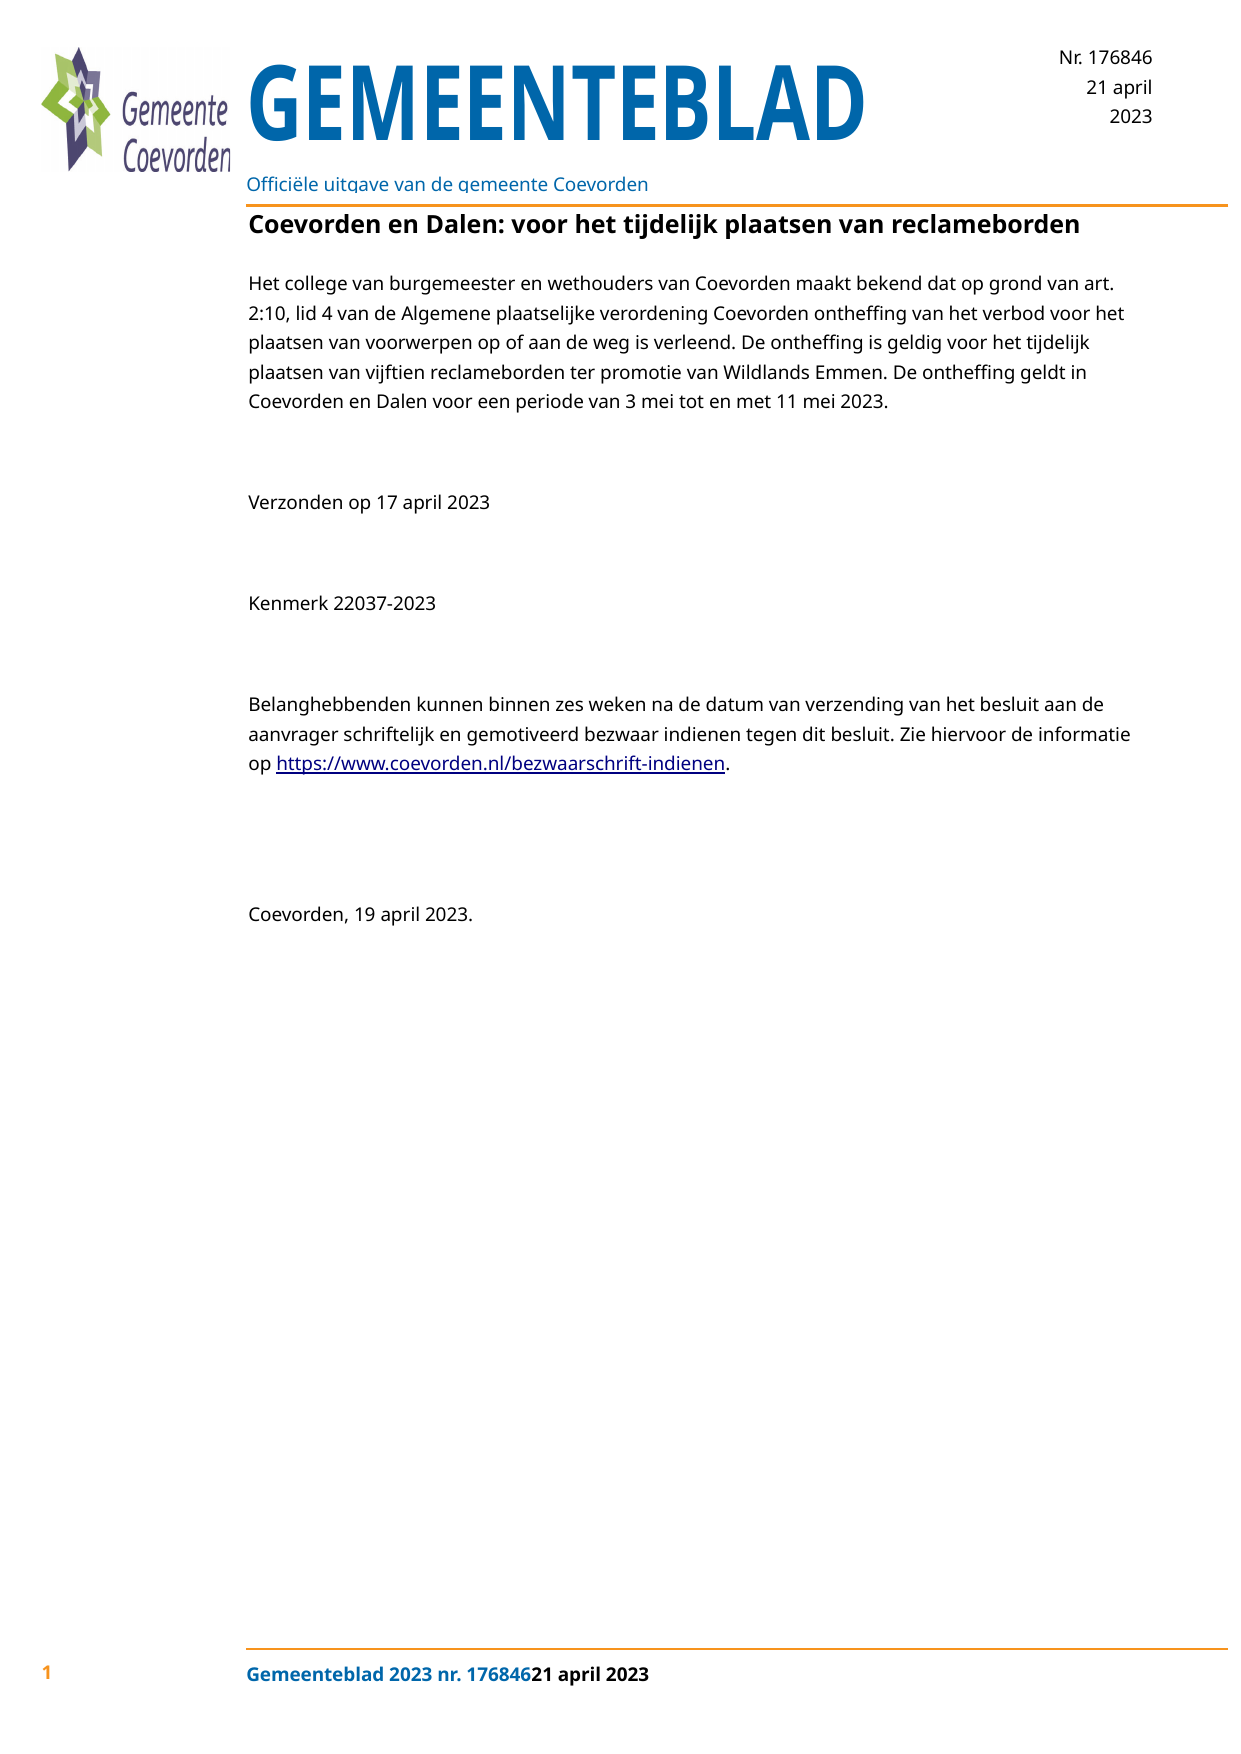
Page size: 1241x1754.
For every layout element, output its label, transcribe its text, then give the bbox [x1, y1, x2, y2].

text Coevorden, 19 april 2023. [248, 902, 1152, 927]
picture [41, 47, 231, 172]
text Het college van burgemeester en wethouders van Coevorden maakt bekend dat op grond van art. 2:10, lid 4 van de Algemene plaatselijke verordening Coevorden ontheffing van het verbod voor het plaatsen van voorwerpen op of aan de weg is verleend. De ontheffing is geldig voor het tijdelijk plaatsen van vijftien reclameborden ter promotie van Wildlands Emmen. De ontheffing geldt in Coevorden en Dalen voor een periode van 3 mei tot en met 11 mei 2023. [248, 270, 1152, 414]
text Belanghebbenden kunnen binnen zes weken na de datum van verzending van het besluit aan de aanvrager schriftelijk en gemotiveerd bezwaar indienen tegen dit besluit. Zie hiervoor de informatie op https://www.coevorden.nl/bezwaarschrift-indienen. [248, 691, 1152, 776]
text Kenmerk 22037-2023 [248, 590, 1152, 616]
text Verzonden op 17 april 2023 [248, 489, 1152, 515]
text Coevorden en Dalen: voor het tijdelijk plaatsen van reclameborden [248, 207, 1152, 241]
